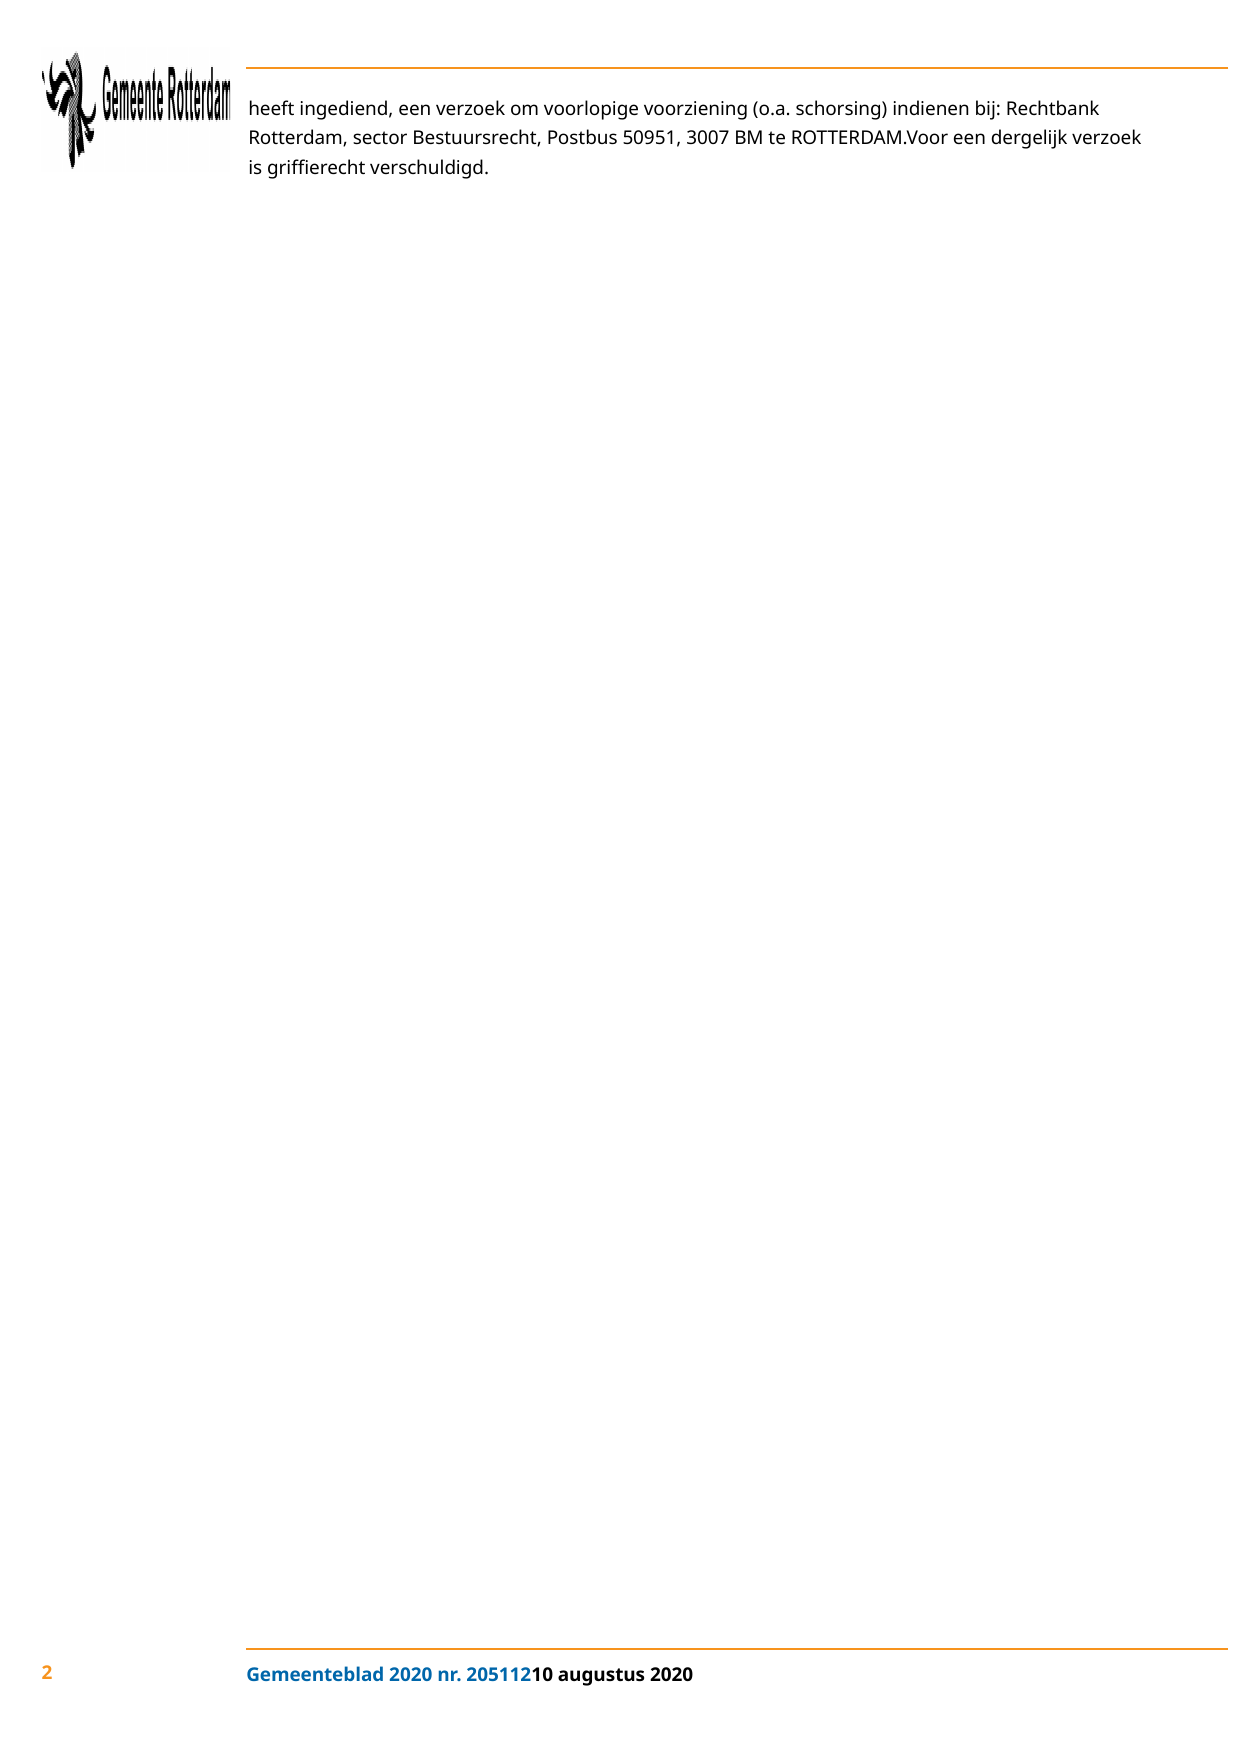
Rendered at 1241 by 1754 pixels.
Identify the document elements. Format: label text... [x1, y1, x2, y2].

text heeft ingediend, een verzoek om voorlopige voorziening (o.a. schorsing) indienen bij: Rechtbank Rotterdam, sector Bestuursrecht, Postbus 50951, 3007 BM te ROTTERDAM.Voor een dergelijk verzoek is griffierecht verschuldigd. [248, 95, 1152, 180]
picture [41, 47, 231, 172]
